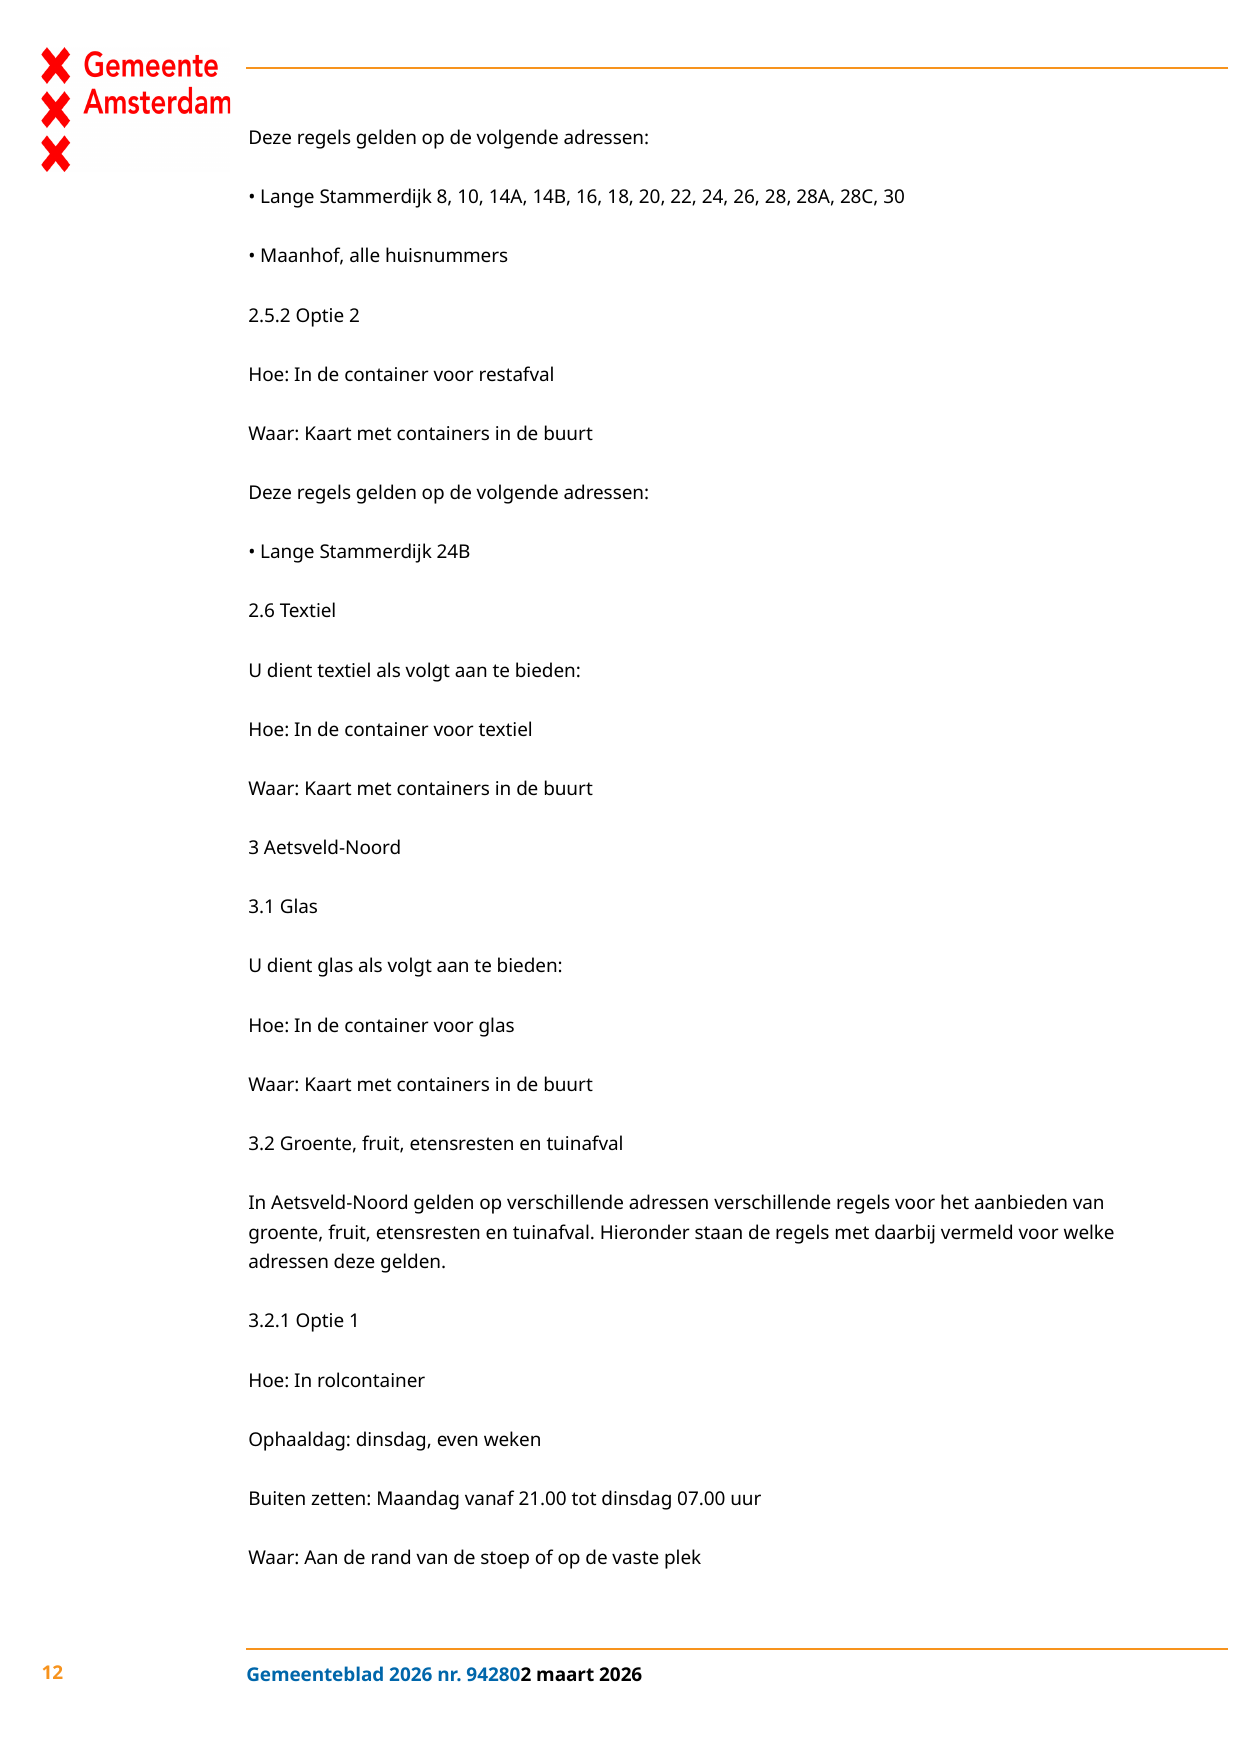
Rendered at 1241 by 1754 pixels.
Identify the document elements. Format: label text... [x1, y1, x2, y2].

text Hoe: In rolcontainer [248, 1367, 1152, 1393]
text Deze regels gelden op de volgende adressen: [248, 479, 1152, 505]
text Waar: Kaart met containers in de buurt [248, 1071, 1152, 1097]
text Hoe: In de container voor restafval [248, 361, 1152, 387]
text • Maanhof, alle huisnummers [248, 243, 1152, 268]
text Buiten zetten: Maandag vanaf 21.00 tot dinsdag 07.00 uur [248, 1485, 1152, 1511]
text Waar: Aan de rand van de stoep of op de vaste plek [248, 1544, 1152, 1570]
text Ophaaldag: dinsdag, even weken [248, 1426, 1152, 1452]
text • Lange Stammerdijk 24B [248, 538, 1152, 564]
text 2.6 Textiel [248, 598, 1152, 623]
text In Aetsveld-Noord gelden op verschillende adressen verschillende regels voor het aanbieden van groente, fruit, etensresten en tuinafval. Hieronder staan de regels met daarbij vermeld voor welke adressen deze gelden. [248, 1189, 1152, 1274]
text Deze regels gelden op de volgende adressen: [248, 124, 1152, 150]
text Hoe: In de container voor glas [248, 1012, 1152, 1038]
text U dient glas als volgt aan te bieden: [248, 953, 1152, 978]
text U dient textiel als volgt aan te bieden: [248, 657, 1152, 683]
text 3.2.1 Optie 1 [248, 1308, 1152, 1333]
text Waar: Kaart met containers in de buurt [248, 420, 1152, 446]
text 3.1 Glas [248, 893, 1152, 919]
text 2.5.2 Optie 2 [248, 302, 1152, 328]
text 3.2 Groente, fruit, etensresten en tuinafval [248, 1130, 1152, 1156]
text Hoe: In de container voor textiel [248, 716, 1152, 742]
picture [41, 47, 231, 172]
text 3 Aetsveld-Noord [248, 834, 1152, 860]
text • Lange Stammerdijk 8, 10, 14A, 14B, 16, 18, 20, 22, 24, 26, 28, 28A, 28C, 30 [248, 183, 1152, 209]
text Waar: Kaart met containers in de buurt [248, 775, 1152, 801]
